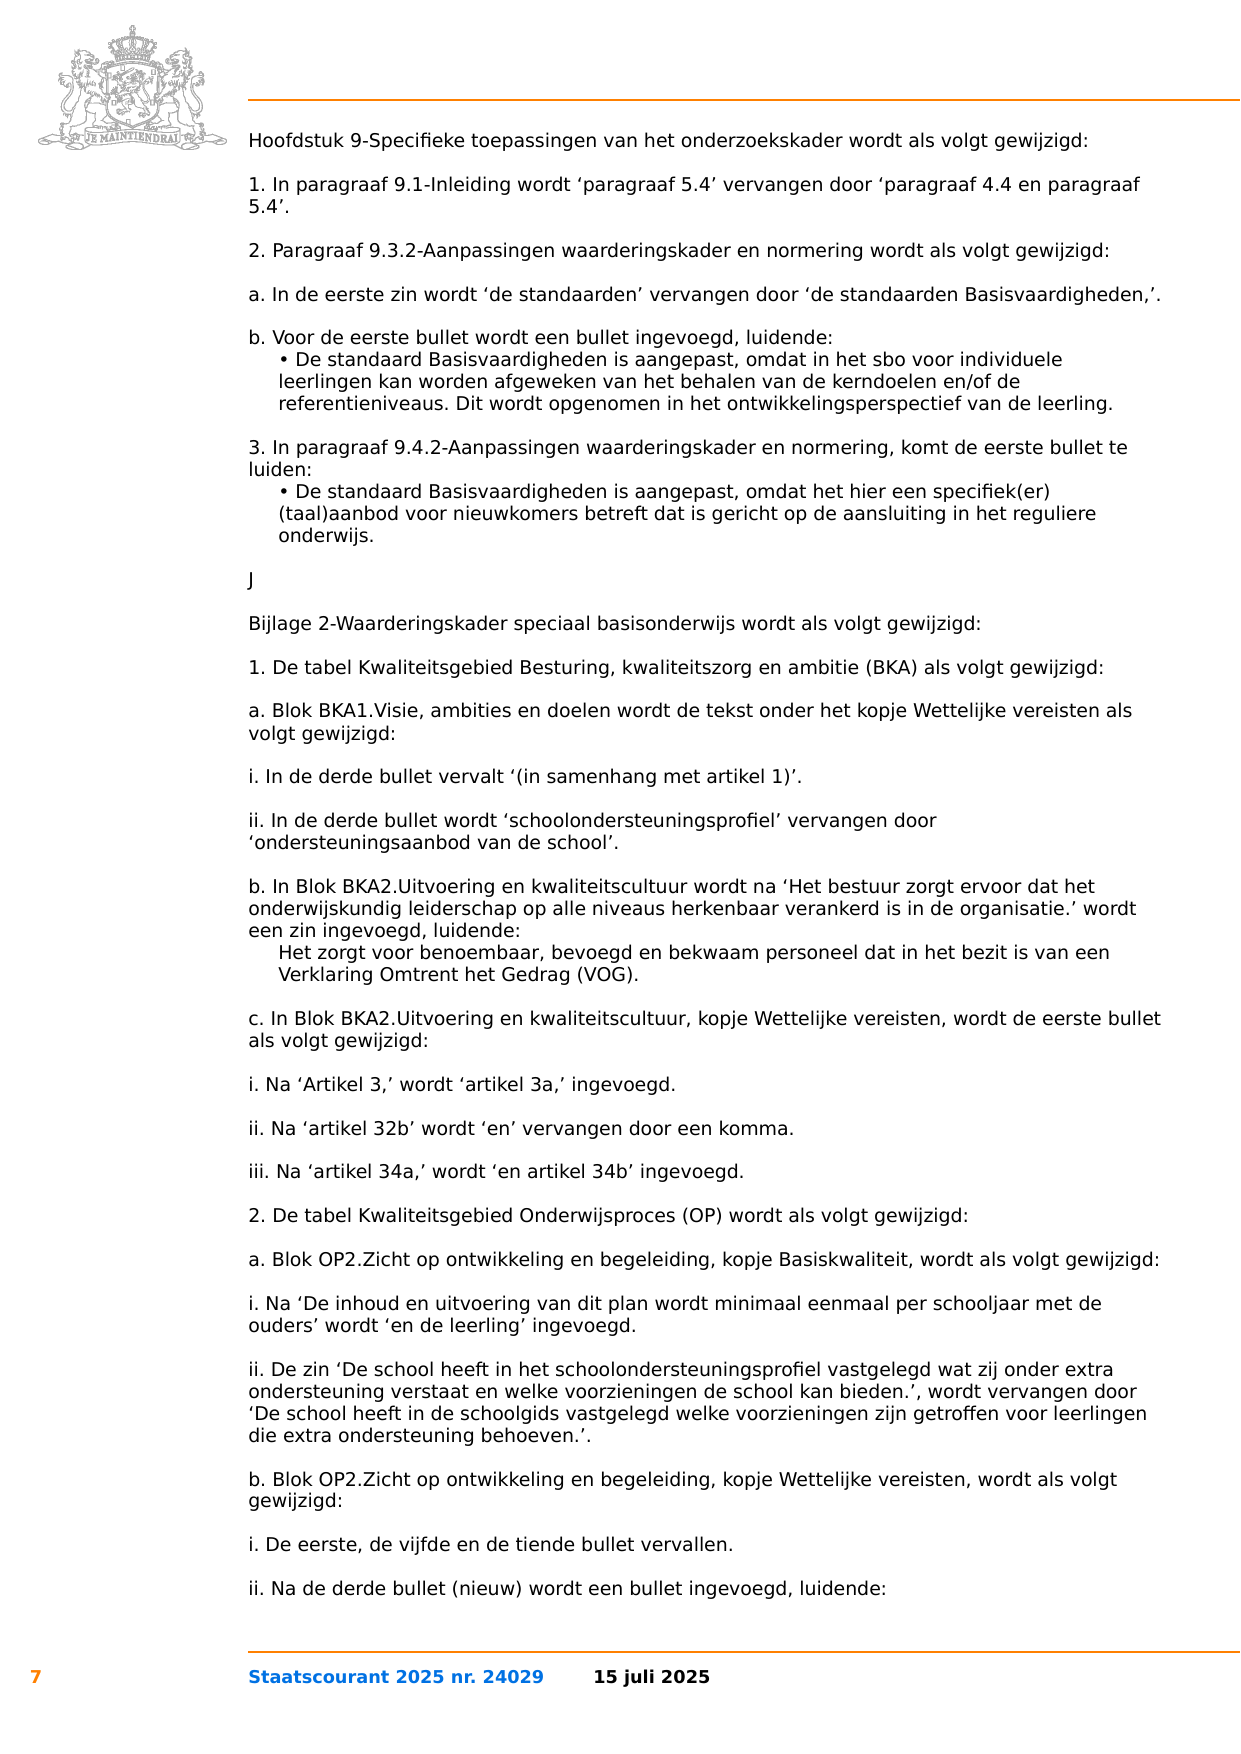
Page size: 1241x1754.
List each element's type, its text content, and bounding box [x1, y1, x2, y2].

text ii. Na de derde bullet (nieuw) wordt een bullet ingevoegd, luidende: [248, 1578, 1163, 1600]
text ii. Na ‘artikel 32b’ wordt ‘en’ vervangen door een komma. [248, 1117, 1163, 1139]
text i. Na ‘Artikel 3,’ wordt ‘artikel 3a,’ ingevoegd. [248, 1073, 1163, 1096]
text i. Na ‘De inhoud en uitvoering van dit plan wordt minimaal eenmaal per schooljaar met de ouders’ wordt ‘en de leerling’ ingevoegd. [248, 1293, 1163, 1337]
text b. In Blok BKA2.Uitvoering en kwaliteitscultuur wordt na ‘Het bestuur zorgt ervoor dat het onderwijskundig leiderschap op alle niveaus herkenbaar verankerd is in de organisatie.’ wordt een zin ingevoegd, luidende: [248, 876, 1163, 942]
text Hoofdstuk 9-Specifieke toepassingen van het onderzoekskader wordt als volgt gewijzigd: [248, 130, 1163, 152]
text ii. De zin ‘De school heeft in het schoolondersteuningsprofiel vastgelegd wat zij onder extra ondersteuning verstaat en welke voorzieningen de school kan bieden.’, wordt vervangen door ‘De school heeft in de schoolgids vastgelegd welke voorzieningen zijn getroffen voor leerlingen die extra ondersteuning behoeven.’. [248, 1359, 1163, 1447]
text Bijlage 2-Waarderingskader speciaal basisonderwijs wordt als volgt gewijzigd: [248, 613, 1163, 635]
text a. In de eerste zin wordt ‘de standaarden’ vervangen door ‘de standaarden Basisvaardigheden,’. [248, 283, 1163, 305]
text i. In de derde bullet vervalt ‘(in samenhang met artikel 1)’. [248, 766, 1163, 788]
picture [38, 25, 227, 150]
text c. In Blok BKA2.Uitvoering en kwaliteitscultuur, kopje Wettelijke vereisten, wordt de eerste bullet als volgt gewijzigd: [248, 1008, 1163, 1052]
text 3. In paragraaf 9.4.2-Aanpassingen waarderingskader en normering, komt de eerste bullet te luiden: [248, 437, 1163, 481]
text b. Voor de eerste bullet wordt een bullet ingevoegd, luidende: [248, 327, 1163, 349]
text ii. In de derde bullet wordt ‘schoolondersteuningsprofiel’ vervangen door ‘ondersteuningsaanbod van de school’. [248, 810, 1163, 854]
text a. Blok OP2.Zicht op ontwikkeling en begeleiding, kopje Basiskwaliteit, wordt als volgt gewijzigd: [248, 1249, 1163, 1271]
text 1. In paragraaf 9.1-Inleiding wordt ‘paragraaf 5.4’ vervangen door ‘paragraaf 4.4 en paragraaf 5.4’. [248, 174, 1163, 218]
text J [248, 569, 1163, 591]
text • De standaard Basisvaardigheden is aangepast, omdat het hier een specifiek(er) (taal)aanbod voor nieuwkomers betreft dat is gericht op de aansluiting in het reguliere onderwijs. [278, 481, 1163, 547]
text 2. Paragraaf 9.3.2-Aanpassingen waarderingskader en normering wordt als volgt gewijzigd: [248, 239, 1163, 262]
text b. Blok OP2.Zicht op ontwikkeling en begeleiding, kopje Wettelijke vereisten, wordt als volgt gewijzigd: [248, 1468, 1163, 1512]
text i. De eerste, de vijfde en de tiende bullet vervallen. [248, 1534, 1163, 1556]
text iii. Na ‘artikel 34a,’ wordt ‘en artikel 34b’ ingevoegd. [248, 1161, 1163, 1183]
text 1. De tabel Kwaliteitsgebied Besturing, kwaliteitszorg en ambitie (BKA) als volgt gewijzigd: [248, 657, 1163, 678]
text Het zorgt voor benoembaar, bevoegd en bekwaam personeel dat in het bezit is van een Verklaring Omtrent het Gedrag (VOG). [278, 942, 1163, 986]
text a. Blok BKA1.Visie, ambities en doelen wordt de tekst onder het kopje Wettelijke vereisten als volgt gewijzigd: [248, 700, 1163, 744]
text • De standaard Basisvaardigheden is aangepast, omdat in het sbo voor individuele leerlingen kan worden afgeweken van het behalen van de kerndoelen en/of de referentieniveaus. Dit wordt opgenomen in het ontwikkelingsperspectief van de leerling. [278, 349, 1163, 415]
text 2. De tabel Kwaliteitsgebied Onderwijsproces (OP) wordt als volgt gewijzigd: [248, 1205, 1163, 1227]
